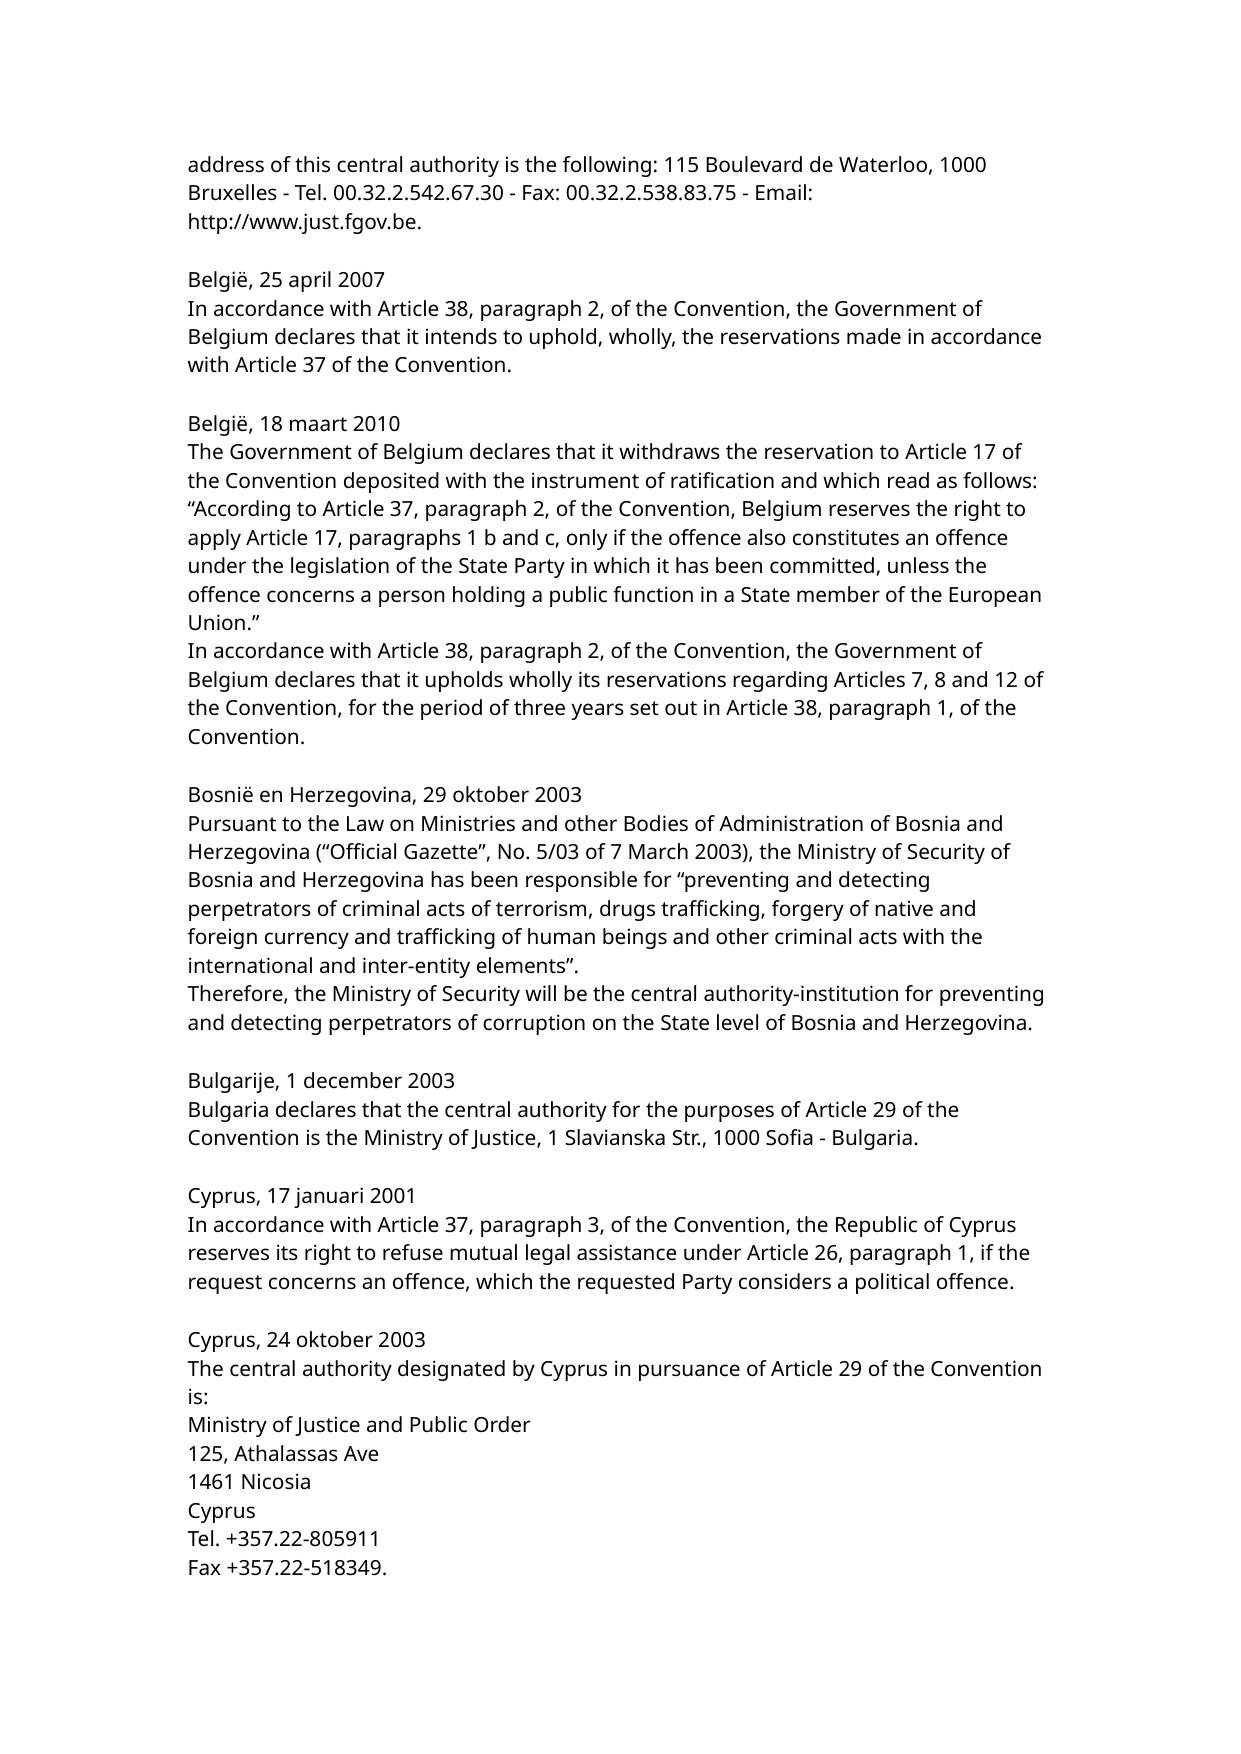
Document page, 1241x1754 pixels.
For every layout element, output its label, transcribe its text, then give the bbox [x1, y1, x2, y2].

text In accordance with Article 37, paragraph 3, of the Convention, the Republic of Cyprus reserves its right to refuse mutual legal assistance under Article 26, paragraph 1, if the request concerns an offence, which the requested Party considers a political offence. [187, 1210, 1053, 1295]
text In accordance with Article 38, paragraph 2, of the Convention, the Government of Belgium declares that it intends to uphold, wholly, the reservations made in accordance with Article 37 of the Convention. [187, 294, 1053, 379]
text Cyprus, 24 oktober 2003 [187, 1325, 1053, 1354]
text Bulgarije, 1 december 2003 [187, 1066, 1053, 1095]
text Therefore, the Ministry of Security will be the central authority-institution for preventing and detecting perpetrators of corruption on the State level of Bosnia and Herzegovina. [187, 979, 1053, 1036]
text “According to Article 37, paragraph 2, of the Convention, Belgium reserves the right to apply Article 17, paragraphs 1 b and c, only if the offence also constitutes an offence under the legislation of the State Party in which it has been committed, unless the offence concerns a person holding a public function in a State member of the European Union.” [187, 494, 1053, 637]
text In accordance with Article 38, paragraph 2, of the Convention, the Government of Belgium declares that it upholds wholly its reservations regarding Articles 7, 8 and 12 of the Convention, for the period of three years set out in Article 38, paragraph 1, of the Convention. [187, 637, 1053, 750]
text Tel. +357.22-805911 [187, 1524, 1053, 1553]
text Ministry of Justice and Public Order [187, 1411, 1053, 1439]
text Bosnië en Herzegovina, 29 oktober 2003 [187, 780, 1053, 809]
text 125, Athalassas Ave [187, 1439, 1053, 1467]
text Cyprus [187, 1496, 1053, 1524]
text 1461 Nicosia [187, 1467, 1053, 1496]
text The central authority designated by Cyprus in pursuance of Article 29 of the Convention is: [187, 1354, 1053, 1411]
text Bulgaria declares that the central authority for the purposes of Article 29 of the Convention is the Ministry of Justice, 1 Slavianska Str., 1000 Sofia - Bulgaria. [187, 1095, 1053, 1152]
text Pursuant to the Law on Ministries and other Bodies of Administration of Bosnia and Herzegovina (“Official Gazette”, No. 5/03 of 7 March 2003), the Ministry of Security of Bosnia and Herzegovina has been responsible for “preventing and detecting perpetrators of criminal acts of terrorism, drugs trafficking, forgery of native and foreign currency and trafficking of human beings and other criminal acts with the international and inter-entity elements”. [187, 809, 1053, 979]
text address of this central authority is the following: 115 Boulevard de Waterloo, 1000 Bruxelles - Tel. 00.32.2.542.67.30 - Fax: 00.32.2.538.83.75 - Email: http://www.just.fgov.be. [187, 150, 1053, 235]
text Fax +357.22-518349. [187, 1553, 1053, 1581]
text België, 18 maart 2010 [187, 409, 1053, 437]
text Cyprus, 17 januari 2001 [187, 1182, 1053, 1210]
text België, 25 april 2007 [187, 265, 1053, 294]
text The Government of Belgium declares that it withdraws the reservation to Article 17 of the Convention deposited with the instrument of ratification and which read as follows: [187, 437, 1053, 494]
